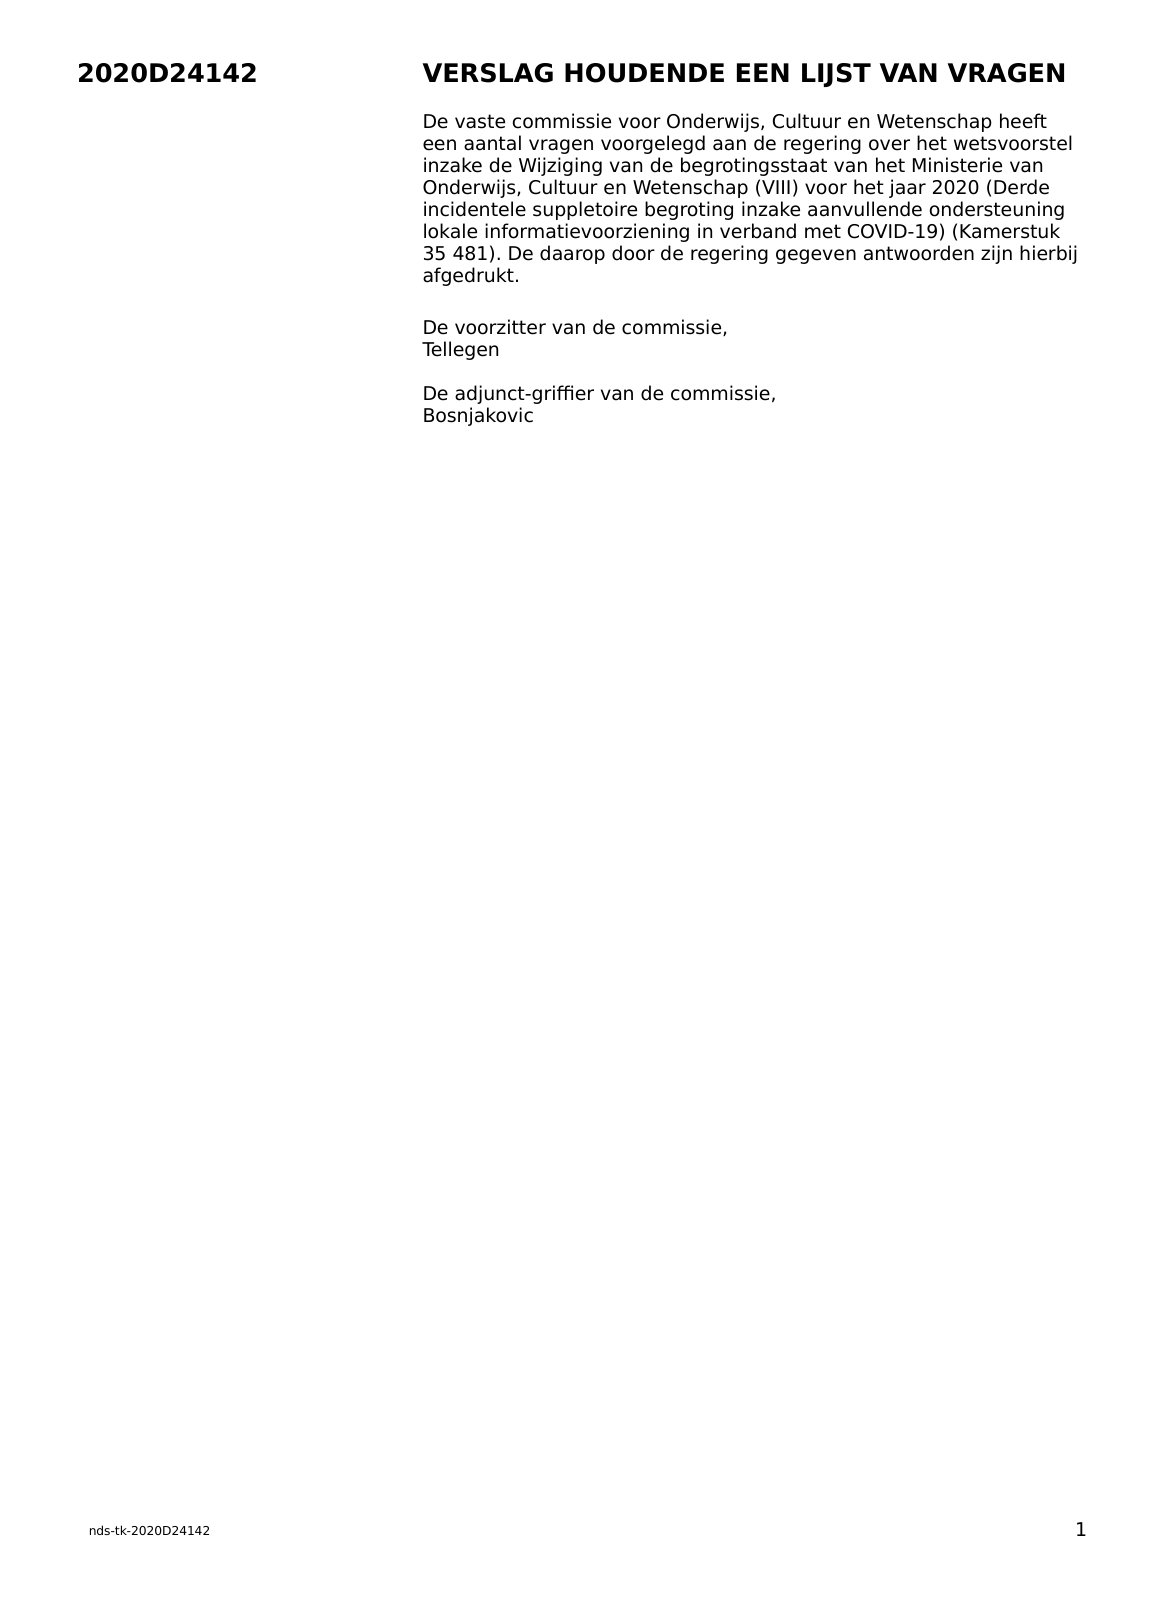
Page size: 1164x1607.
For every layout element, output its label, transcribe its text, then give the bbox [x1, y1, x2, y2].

text 2020D24142 VERSLAG HOUDENDE EEN LIJST VAN VRAGEN [77, 59, 1087, 89]
text nds-tk-2020D24142 [88, 1524, 323, 1538]
text De adjunct-griffier van de commissie, Bosnjakovic [422, 383, 1087, 427]
text De vaste commissie voor Onderwijs, Cultuur en Wetenschap heeft een aantal vragen voorgelegd aan de regering over het wetsvoorstel inzake de Wijziging van de begrotingsstaat van het Ministerie van Onderwijs, Cultuur en Wetenschap (VIII) voor het jaar 2020 (Derde incidentele suppletoire begroting inzake aanvullende ondersteuning lokale informatievoorziening in verband met COVID-19) (Kamerstuk 35 481). De daarop door de regering gegeven antwoorden zijn hierbij afgedrukt. [422, 111, 1087, 287]
text De voorzitter van de commissie, Tellegen [422, 317, 1087, 361]
